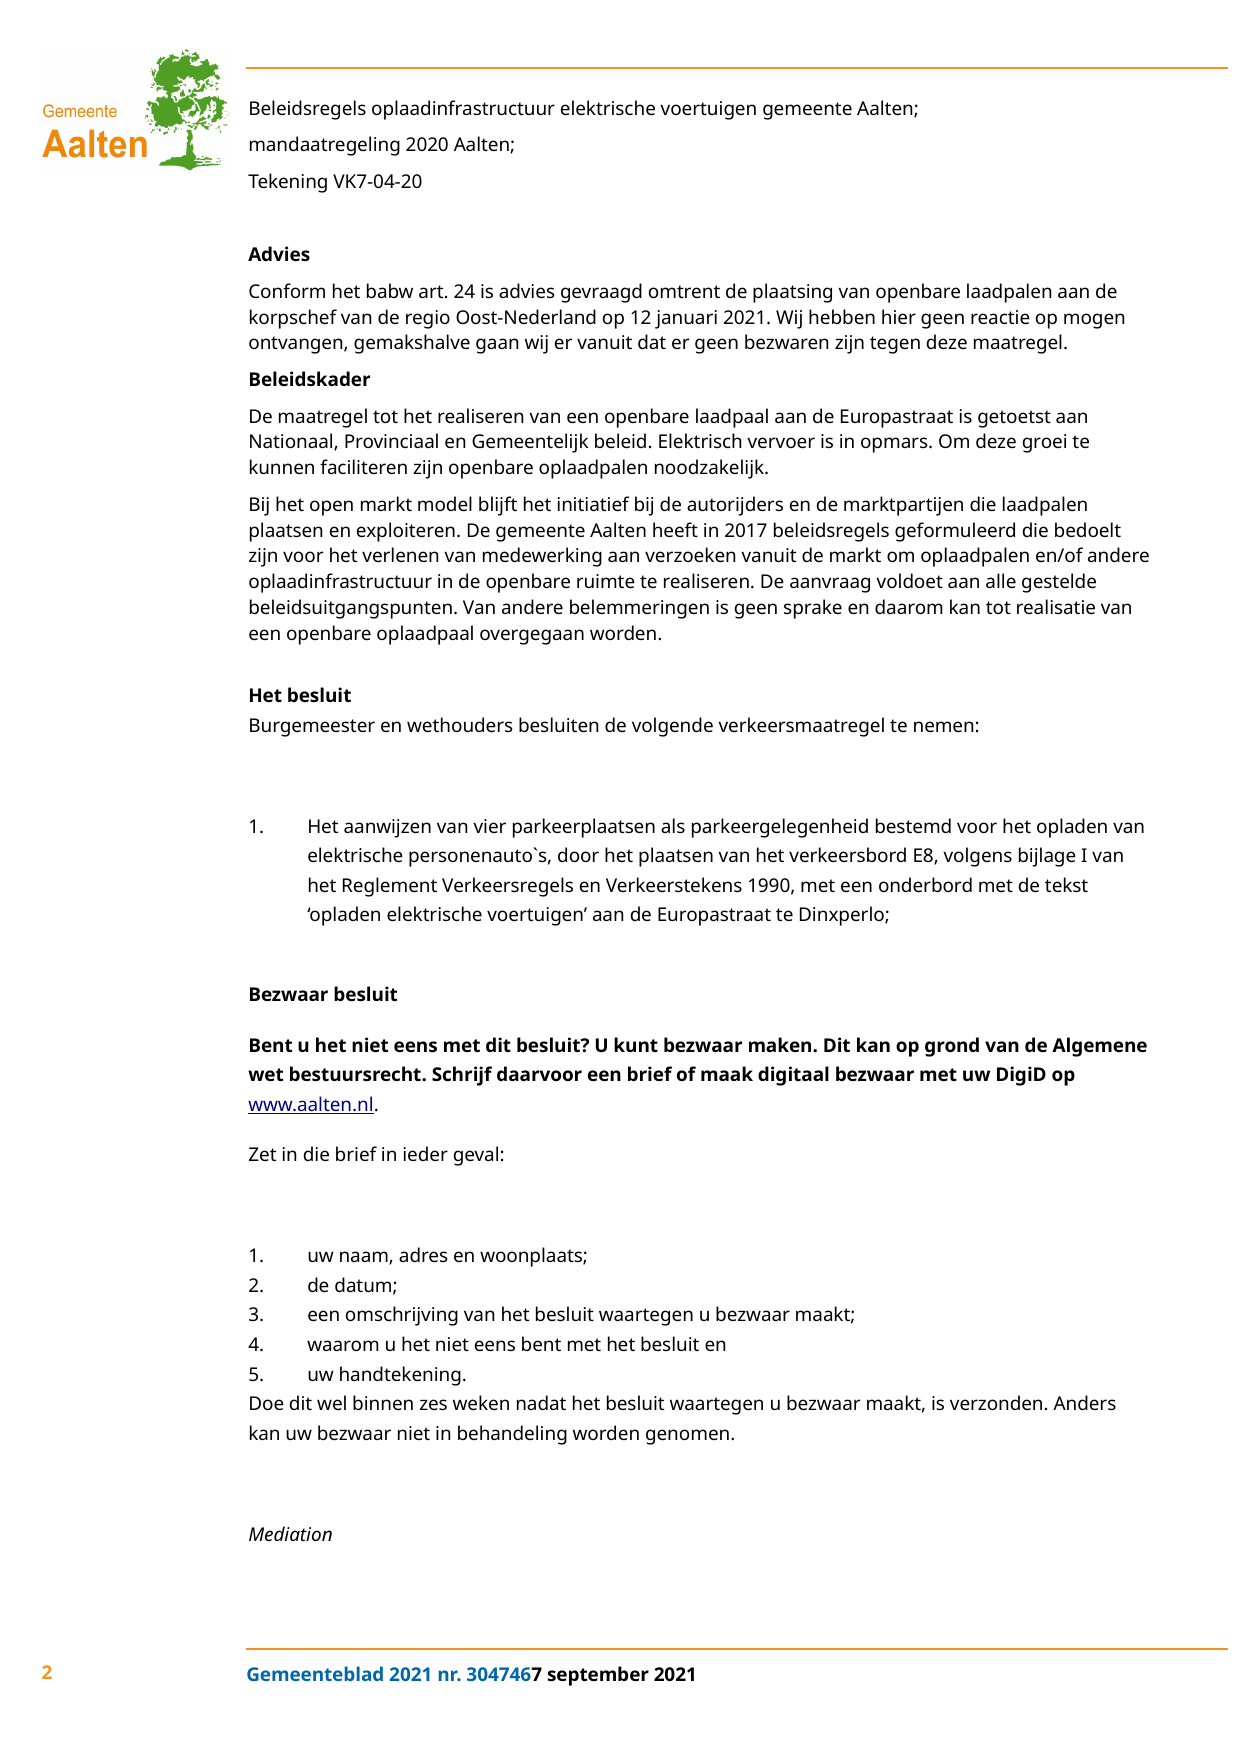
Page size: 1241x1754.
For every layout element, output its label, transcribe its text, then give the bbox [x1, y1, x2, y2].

list uw naam, adres en woonplaats; [248, 1242, 1152, 1268]
text Mediation [248, 1521, 1152, 1546]
text Bij het open markt model blijft het initiatief bij de autorijders en de marktpartijen die laadpalen plaatsen en exploiteren. De gemeente Aalten heeft in 2017 beleidsregels geformuleerd die bedoelt zijn voor het verlenen van medewerking aan verzoeken vanuit de markt om oplaadpalen en/of andere oplaadinfrastructuur in de openbare ruimte te realiseren. De aanvraag voldoet aan alle gestelde beleidsuitgangspunten. Van andere belemmeringen is geen sprake en daarom kan tot realisatie van een openbare oplaadpaal overgegaan worden. [248, 491, 1152, 645]
list waarom u het niet eens bent met het besluit en [248, 1331, 1152, 1357]
text Tekening VK7-04-20 [248, 168, 1152, 194]
text Advies [248, 241, 1152, 267]
text Beleidsregels oplaadinfrastructuur elektrische voertuigen gemeente Aalten; [248, 95, 1152, 121]
text De maatregel tot het realiseren van een openbare laadpaal aan de Europastraat is getoetst aan Nationaal, Provinciaal en Gemeentelijk beleid. Elektrisch vervoer is in opmars. Om deze groei te kunnen faciliteren zijn openbare oplaadpalen noodzakelijk. [248, 403, 1152, 480]
text Burgemeester en wethouders besluiten de volgende verkeersmaatregel te nemen: [248, 712, 1152, 738]
text Zet in die brief in ieder geval: [248, 1142, 1152, 1167]
list Het aanwijzen van vier parkeerplaatsen als parkeergelegenheid bestemd voor het opladen van elektrische personenauto`s, door het plaatsen van het verkeersbord E8, volgens bijlage I van het Reglement Verkeersregels en Verkeerstekens 1990, met een onderbord met de tekst ‘opladen elektrische voertuigen’ aan de Europastraat te Dinxperlo; [248, 813, 1152, 927]
text Doe dit wel binnen zes weken nadat het besluit waartegen u bezwaar maakt, is verzonden. Anders kan uw bezwaar niet in behandeling worden genomen. [248, 1390, 1152, 1446]
text Het besluit [248, 682, 1152, 708]
list de datum; [248, 1272, 1152, 1298]
text Conform het babw art. 24 is advies gevraagd omtrent de plaatsing van openbare laadpalen aan de korpschef van de regio Oost-Nederland op 12 januari 2021. Wij hebben hier geen reactie op mogen ontvangen, gemakshalve gaan wij er vanuit dat er geen bezwaren zijn tegen deze maatregel. [248, 278, 1152, 355]
text mandaatregeling 2020 Aalten; [248, 131, 1152, 157]
text Bent u het niet eens met dit besluit? U kunt bezwaar maken. Dit kan op grond van de Algemene wet bestuursrecht. Schrijf daarvoor een brief of maak digitaal bezwaar met uw DigiD op www.aalten.nl. [248, 1032, 1152, 1117]
picture [41, 47, 231, 172]
list uw handtekening. [248, 1361, 1152, 1386]
text Beleidskader [248, 366, 1152, 392]
list een omschrijving van het besluit waartegen u bezwaar maakt; [248, 1302, 1152, 1327]
text Bezwaar besluit [248, 982, 1152, 1007]
